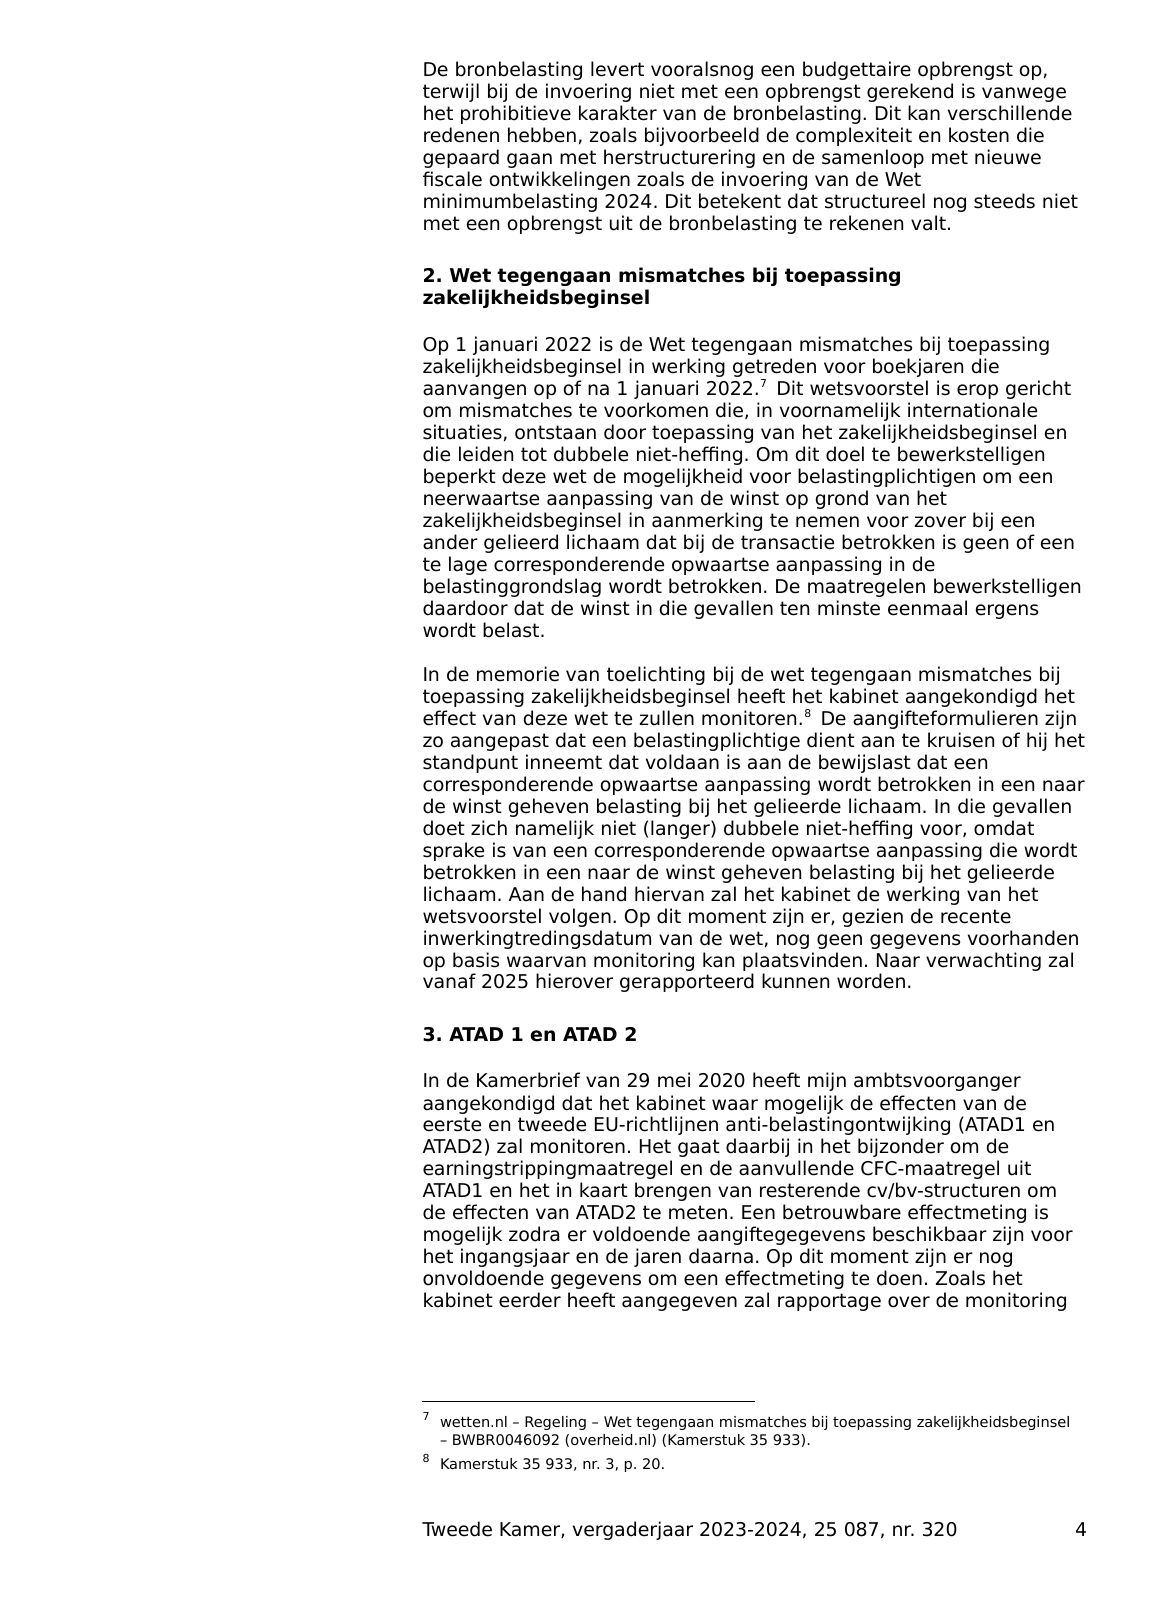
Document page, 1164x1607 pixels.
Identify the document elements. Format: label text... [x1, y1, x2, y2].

subtitle 3. ATAD 1 en ATAD 2 [422, 1023, 1087, 1045]
text In de memorie van toelichting bij de wet tegengaan mismatches bij toepassing zakelijkheidsbeginsel heeft het kabinet aangekondigd het effect van deze wet te zullen monitoren. De aangifteformulieren zijn zo aangepast dat een belastingplichtige dient aan te kruisen of hij het standpunt inneemt dat voldaan is aan de bewijslast dat een corresponderende opwaartse aanpassing wordt betrokken in een naar de winst geheven belasting bij het gelieerde lichaam. In die gevallen doet zich namelijk niet (langer) dubbele niet-heffing voor, omdat sprake is van een corresponderende opwaartse aanpassing die wordt betrokken in een naar de winst geheven belasting bij het gelieerde lichaam. Aan de hand hiervan zal het kabinet de werking van het wetsvoorstel volgen. Op dit moment zijn er, gezien de recente inwerkingtredingsdatum van de wet, nog geen gegevens voorhanden op basis waarvan monitoring kan plaatsvinden. Naar verwachting zal vanaf 2025 hierover gerapporteerd kunnen worden. [422, 664, 1087, 993]
text Op 1 januari 2022 is de Wet tegengaan mismatches bij toepassing zakelijkheidsbeginsel in werking getreden voor boekjaren die aanvangen op of na 1 januari 2022. Dit wetsvoorstel is erop gericht om mismatches te voorkomen die, in voornamelijk internationale situaties, ontstaan door toepassing van het zakelijkheidsbeginsel en die leiden tot dubbele niet-heffing. Om dit doel te bewerkstelligen beperkt deze wet de mogelijkheid voor belastingplichtigen om een neerwaartse aanpassing van de winst op grond van het zakelijkheidsbeginsel in aanmerking te nemen voor zover bij een ander gelieerd lichaam dat bij de transactie betrokken is geen of een te lage corresponderende opwaartse aanpassing in de belastinggrondslag wordt betrokken. De maatregelen bewerkstelligen daardoor dat de winst in die gevallen ten minste eenmaal ergens wordt belast. [422, 334, 1087, 642]
text In de Kamerbrief van 29 mei 2020 heeft mijn ambtsvoorganger aangekondigd dat het kabinet waar mogelijk de effecten van de eerste en tweede EU-richtlijnen anti-belastingontwijking (ATAD1 en ATAD2) zal monitoren. Het gaat daarbij in het bijzonder om de earningstrippingmaatregel en de aanvullende CFC-maatregel uit ATAD1 en het in kaart brengen van resterende cv/bv-structuren om de effecten van ATAD2 te meten. Een betrouwbare effectmeting is mogelijk zodra er voldoende aangiftegegevens beschikbaar zijn voor het ingangsjaar en de jaren daarna. Op dit moment zijn er nog onvoldoende gegevens om een effectmeting te doen. Zoals het kabinet eerder heeft aangegeven zal rapportage over de monitoring [422, 1070, 1087, 1334]
text wetten.nl – Regeling – Wet tegengaan mismatches bij toepassing zakelijkheidsbeginsel – BWBR0046092 (overheid.nl) (Kamerstuk 35 933). [422, 1410, 1087, 1449]
subtitle 2. Wet tegengaan mismatches bij toepassing zakelijkheidsbeginsel [422, 265, 1087, 309]
text Kamerstuk 35 933, nr. 3, p. 20. [422, 1452, 1087, 1474]
text De bronbelasting levert vooralsnog een budgettaire opbrengst op, terwijl bij de invoering niet met een opbrengst gerekend is vanwege het prohibitieve karakter van de bronbelasting. Dit kan verschillende redenen hebben, zoals bijvoorbeeld de complexiteit en kosten die gepaard gaan met herstructurering en de samenloop met nieuwe fiscale ontwikkelingen zoals de invoering van de Wet minimumbelasting 2024. Dit betekent dat structureel nog steeds niet met een opbrengst uit de bronbelasting te rekenen valt. [422, 59, 1087, 235]
